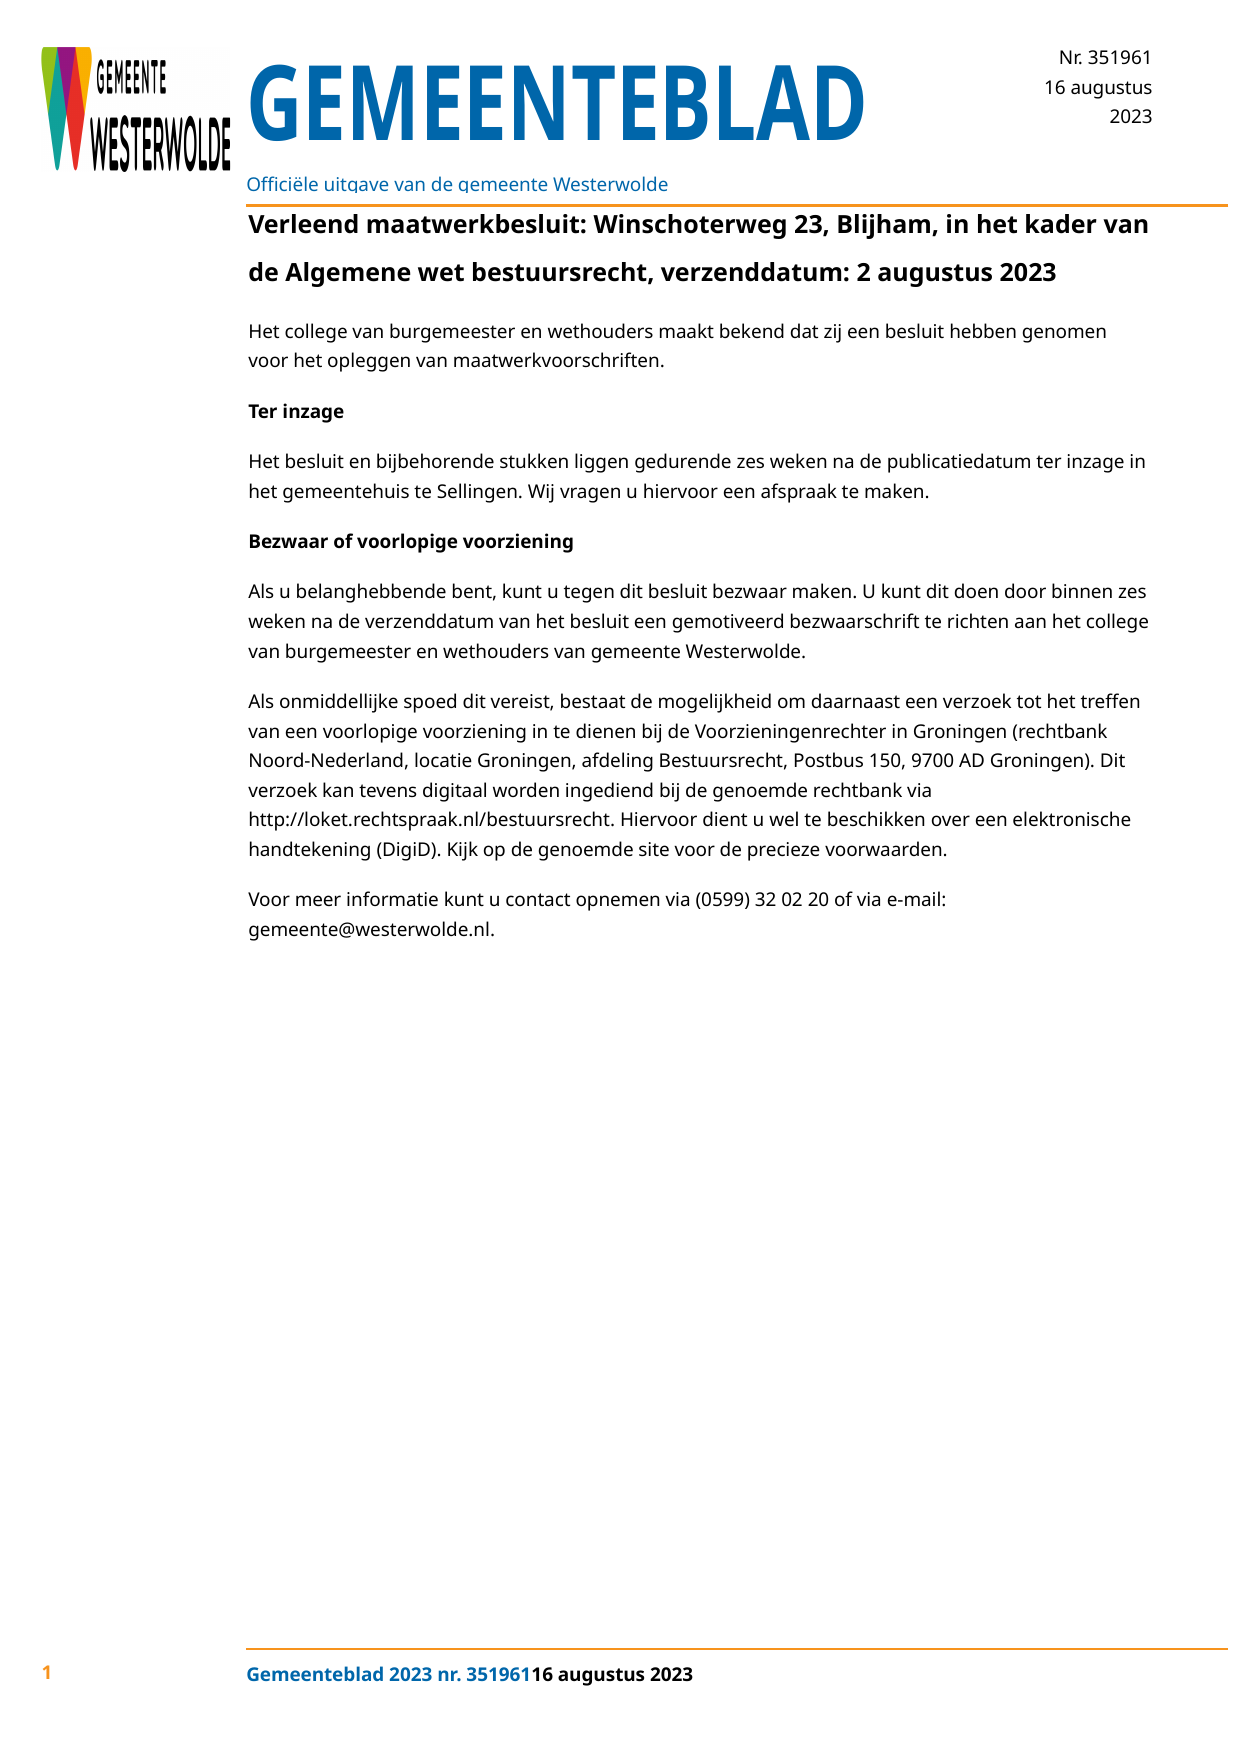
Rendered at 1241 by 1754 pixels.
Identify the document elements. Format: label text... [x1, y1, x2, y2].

picture [41, 47, 231, 172]
text Als u belanghebbende bent, kunt u tegen dit besluit bezwaar maken. U kunt dit doen door binnen zes weken na de verzenddatum van het besluit een gemotiveerd bezwaarschrift te richten aan het college van burgemeester en wethouders van gemeente Westerwolde. [248, 579, 1152, 664]
text Als onmiddellijke spoed dit vereist, bestaat de mogelijkheid om daarnaast een verzoek tot het treffen van een voorlopige voorziening in te dienen bij de Voorzieningenrechter in Groningen (rechtbank Noord-Nederland, locatie Groningen, afdeling Bestuursrecht, Postbus 150, 9700 AD Groningen). Dit verzoek kan tevens digitaal worden ingediend bij de genoemde rechtbank via http://loket.rechtspraak.nl/bestuursrecht. Hiervoor dient u wel te beschikken over een elektronische handtekening (DigiD). Kijk op de genoemde site voor de precieze voorwaarden. [248, 688, 1152, 862]
text Voor meer informatie kunt u contact opnemen via (0599) 32 02 20 of via e-mail: gemeente@westerwolde.nl. [248, 887, 1152, 942]
text Het college van burgemeester en wethouders maakt bekend dat zij een besluit hebben genomen voor het opleggen van maatwerkvoorschriften. [248, 318, 1152, 373]
text Ter inzage [248, 398, 1152, 424]
text Bezwaar of voorlopige voorziening [248, 528, 1152, 554]
text Het besluit en bijbehorende stukken liggen gedurende zes weken na de publicatiedatum ter inzage in het gemeentehuis te Sellingen. Wij vragen u hiervoor een afspraak te maken. [248, 448, 1152, 504]
text Verleend maatwerkbesluit: Winschoterweg 23, Blijham, in het kader van de Algemene wet bestuursrecht, verzenddatum: 2 augustus 2023 [248, 207, 1152, 288]
